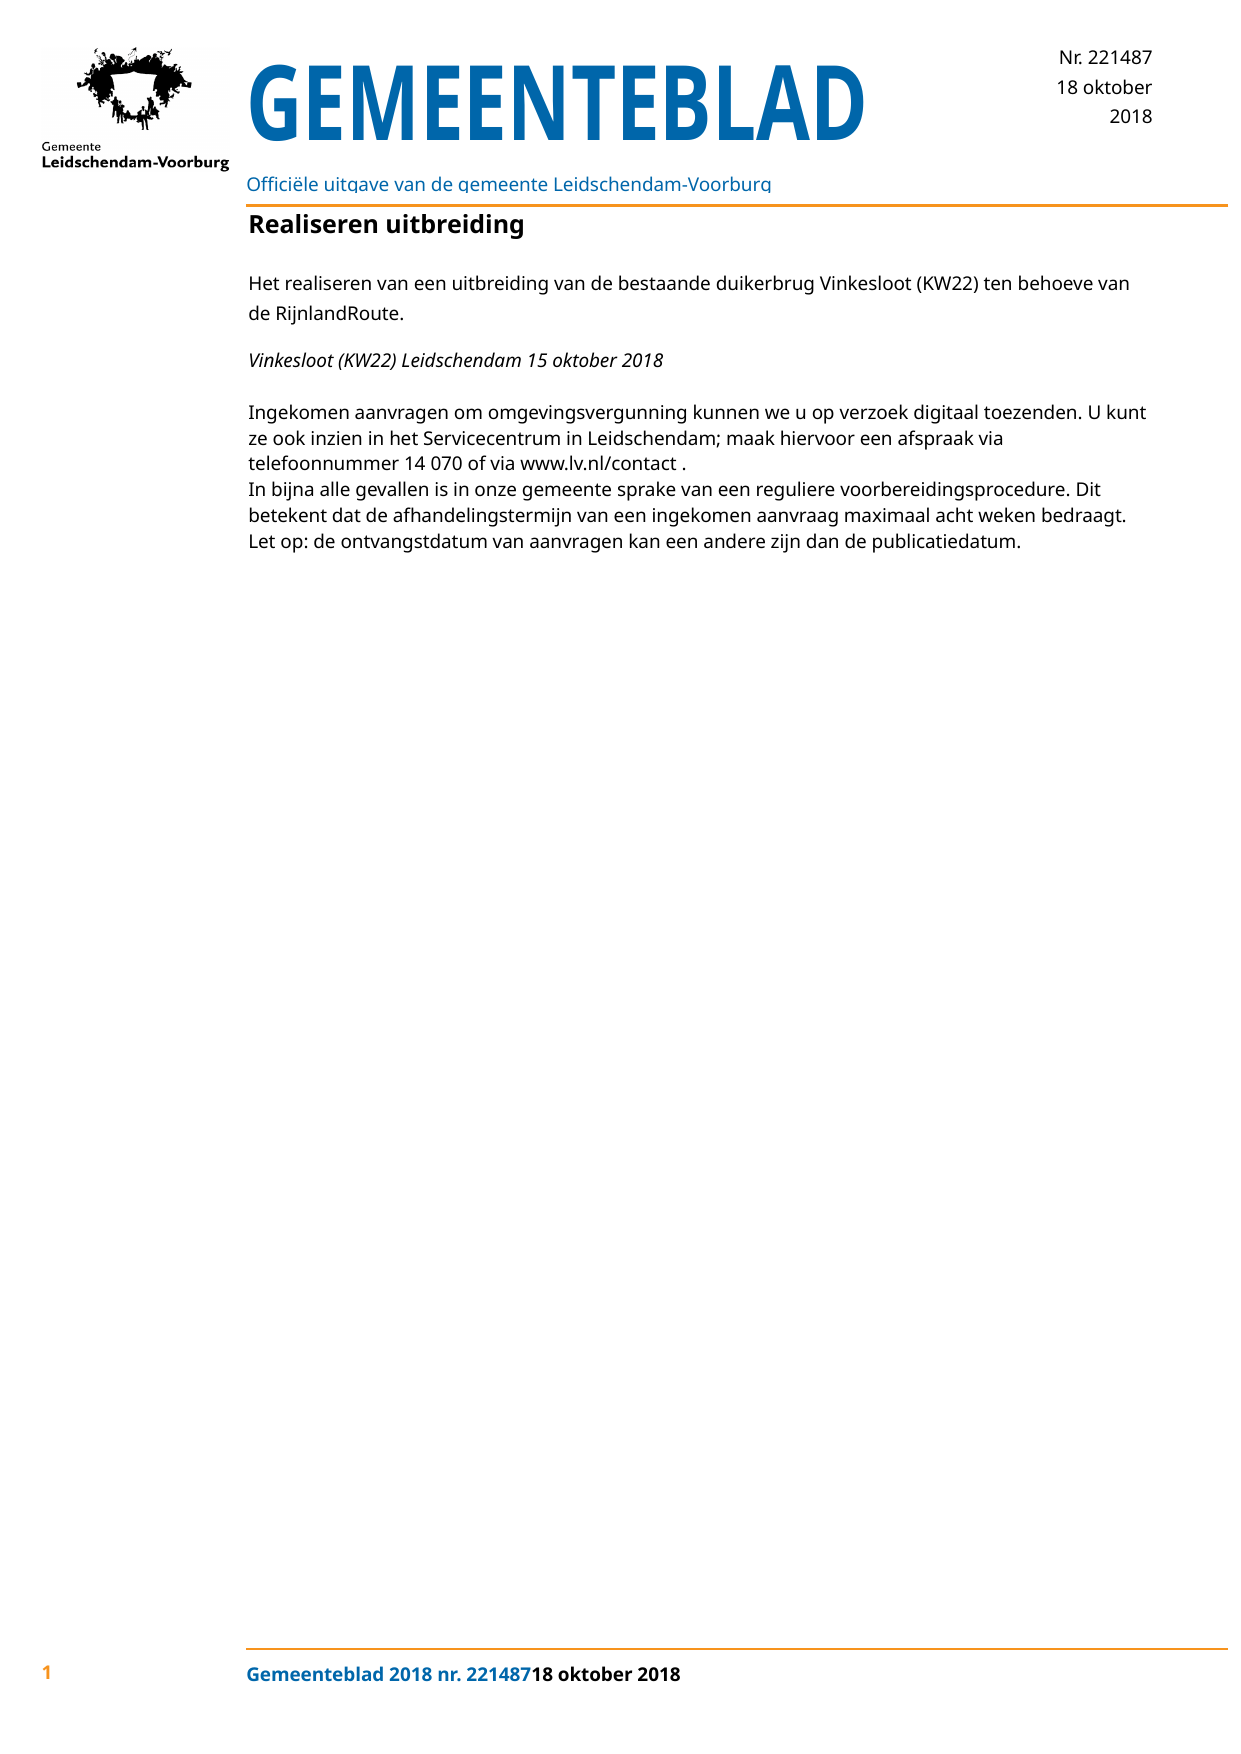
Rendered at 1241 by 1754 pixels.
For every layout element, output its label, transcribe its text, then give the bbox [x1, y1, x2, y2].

text In bijna alle gevallen is in onze gemeente sprake van een reguliere voorbereidingsprocedure. Dit betekent dat de afhandelingstermijn van een ingekomen aanvraag maximaal acht weken bedraagt. Let op: de ontvangstdatum van aanvragen kan een andere zijn dan de publicatiedatum. [248, 476, 1152, 553]
text Realiseren uitbreiding [248, 207, 1152, 241]
text Vinkesloot (KW22) Leidschendam 15 oktober 2018 [248, 348, 1152, 373]
picture [41, 47, 231, 172]
text Het realiseren van een uitbreiding van de bestaande duikerbrug Vinkesloot (KW22) ten behoeve van de RijnlandRoute. [248, 270, 1152, 326]
text Ingekomen aanvragen om omgevingsvergunning kunnen we u op verzoek digitaal toezenden. U kunt ze ook inzien in het Servicecentrum in Leidschendam; maak hiervoor een afspraak via telefoonnummer 14 070 of via www.lv.nl/contact . [248, 399, 1152, 476]
